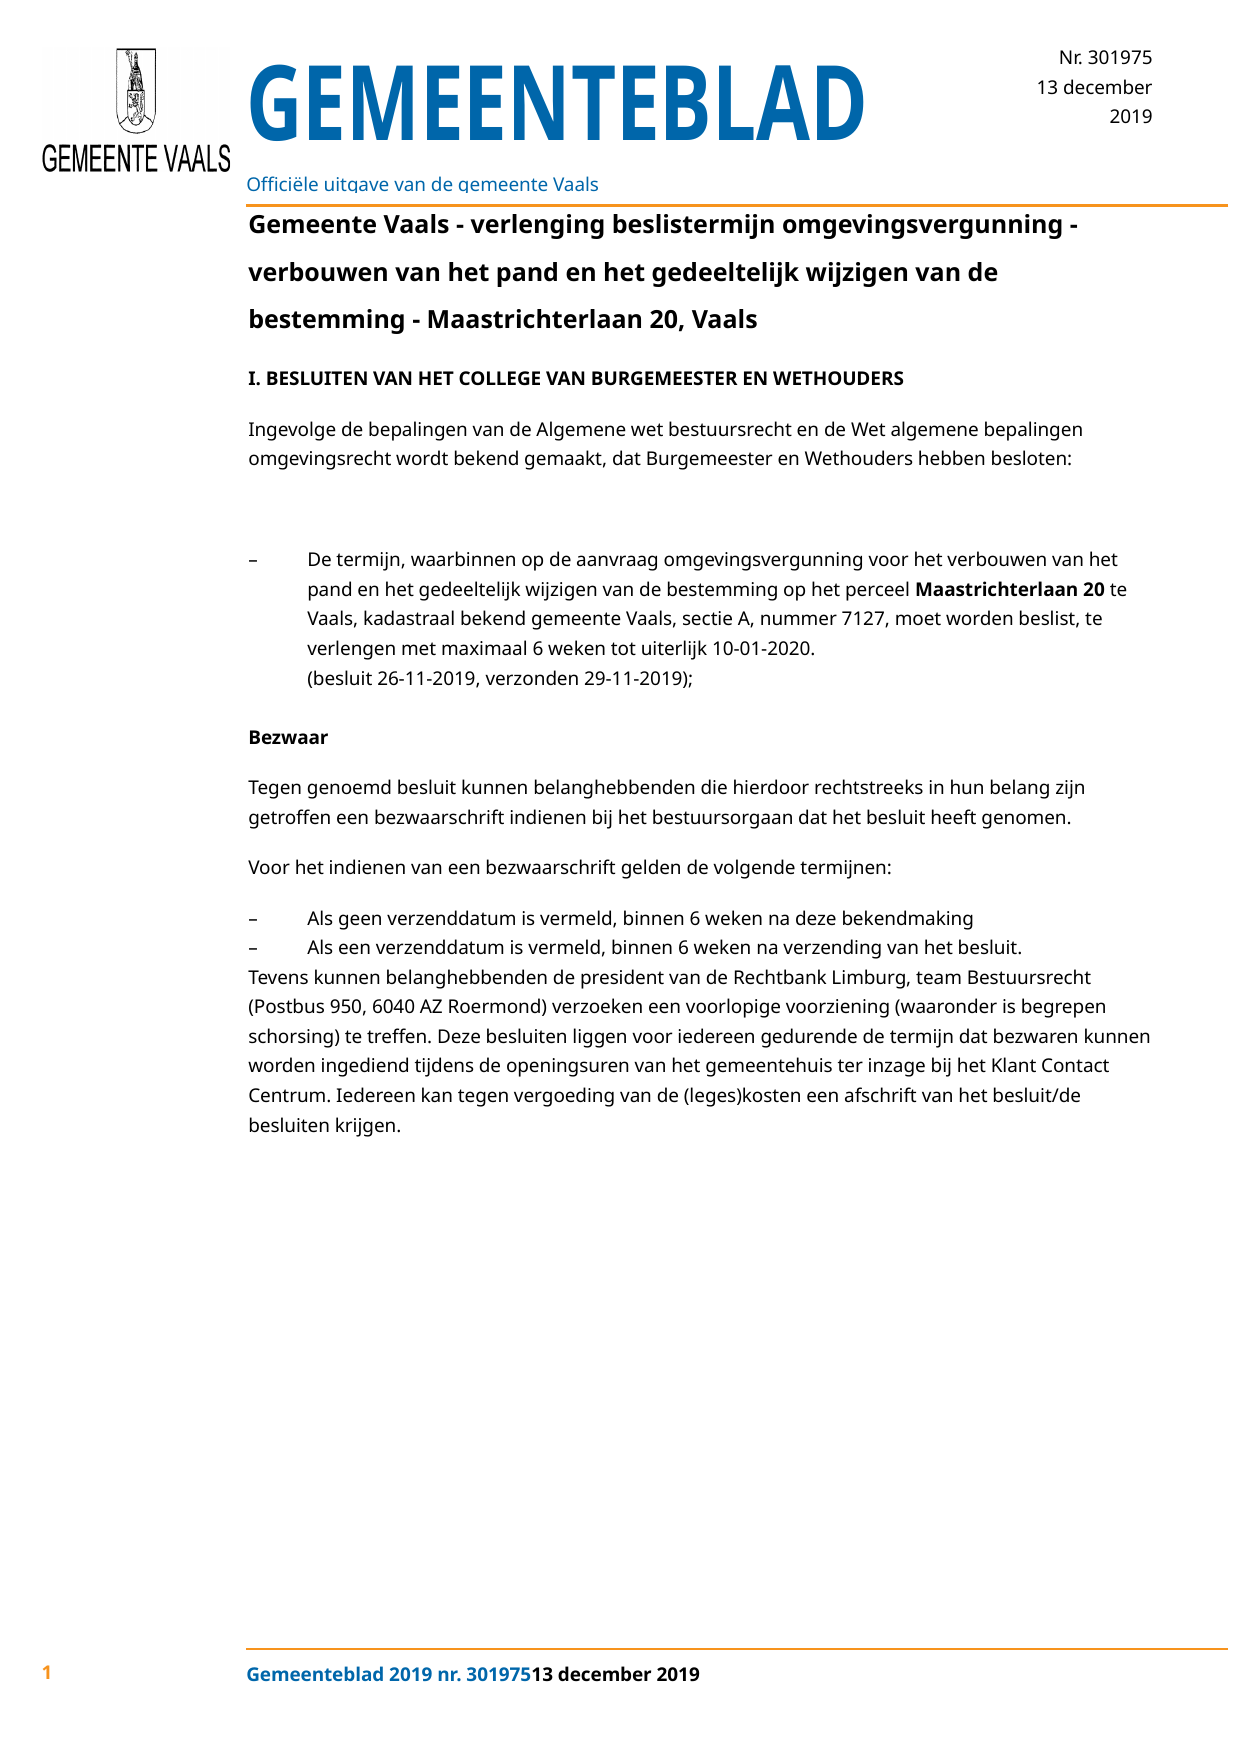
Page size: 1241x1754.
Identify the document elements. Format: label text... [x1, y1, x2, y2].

text Ingevolge de bepalingen van de Algemene wet bestuursrecht en de Wet algemene bepalingen omgevingsrecht wordt bekend gemaakt, dat Burgemeester en Wethouders hebben besloten: [248, 416, 1152, 471]
list Als een verzenddatum is vermeld, binnen 6 weken na verzending van het besluit. [248, 934, 1152, 960]
list (besluit 26-11-2019, verzonden 29-11-2019); [248, 665, 1152, 690]
text Gemeente Vaals - verlenging beslistermijn omgevingsvergunning - verbouwen van het pand en het gedeeltelijk wijzigen van de bestemming - Maastrichterlaan 20, Vaals [248, 207, 1152, 336]
picture [41, 47, 231, 172]
list De termijn, waarbinnen op de aanvraag omgevingsvergunning voor het verbouwen van het pand en het gedeeltelijk wijzigen van de bestemming op het perceel Maastrichterlaan 20 te Vaals, kadastraal bekend gemeente Vaals, sectie A, nummer 7127, moet worden beslist, te verlengen met maximaal 6 weken tot uiterlijk 10-01-2020. [248, 546, 1152, 661]
text Voor het indienen van een bezwaarschrift gelden de volgende termijnen: [248, 854, 1152, 880]
list Als geen verzenddatum is vermeld, binnen 6 weken na deze bekendmaking [248, 905, 1152, 930]
text Tevens kunnen belanghebbenden de president van de Rechtbank Limburg, team Bestuursrecht (Postbus 950, 6040 AZ Roermond) verzoeken een voorlopige voorziening (waaronder is begrepen schorsing) te treffen. Deze besluiten liggen voor iedereen gedurende de termijn dat bezwaren kunnen worden ingediend tijdens de openingsuren van het gemeentehuis ter inzage bij het Klant Contact Centrum. Iedereen kan tegen vergoeding van de (leges)kosten een afschrift van het besluit/de besluiten krijgen. [248, 964, 1152, 1137]
text I. BESLUITEN VAN HET COLLEGE VAN BURGEMEESTER EN WETHOUDERS [248, 366, 1152, 391]
text Tegen genoemd besluit kunnen belanghebbenden die hierdoor rechtstreeks in hun belang zijn getroffen een bezwaarschrift indienen bij het bestuursorgaan dat het besluit heeft genomen. [248, 774, 1152, 829]
text Bezwaar [248, 724, 1152, 749]
